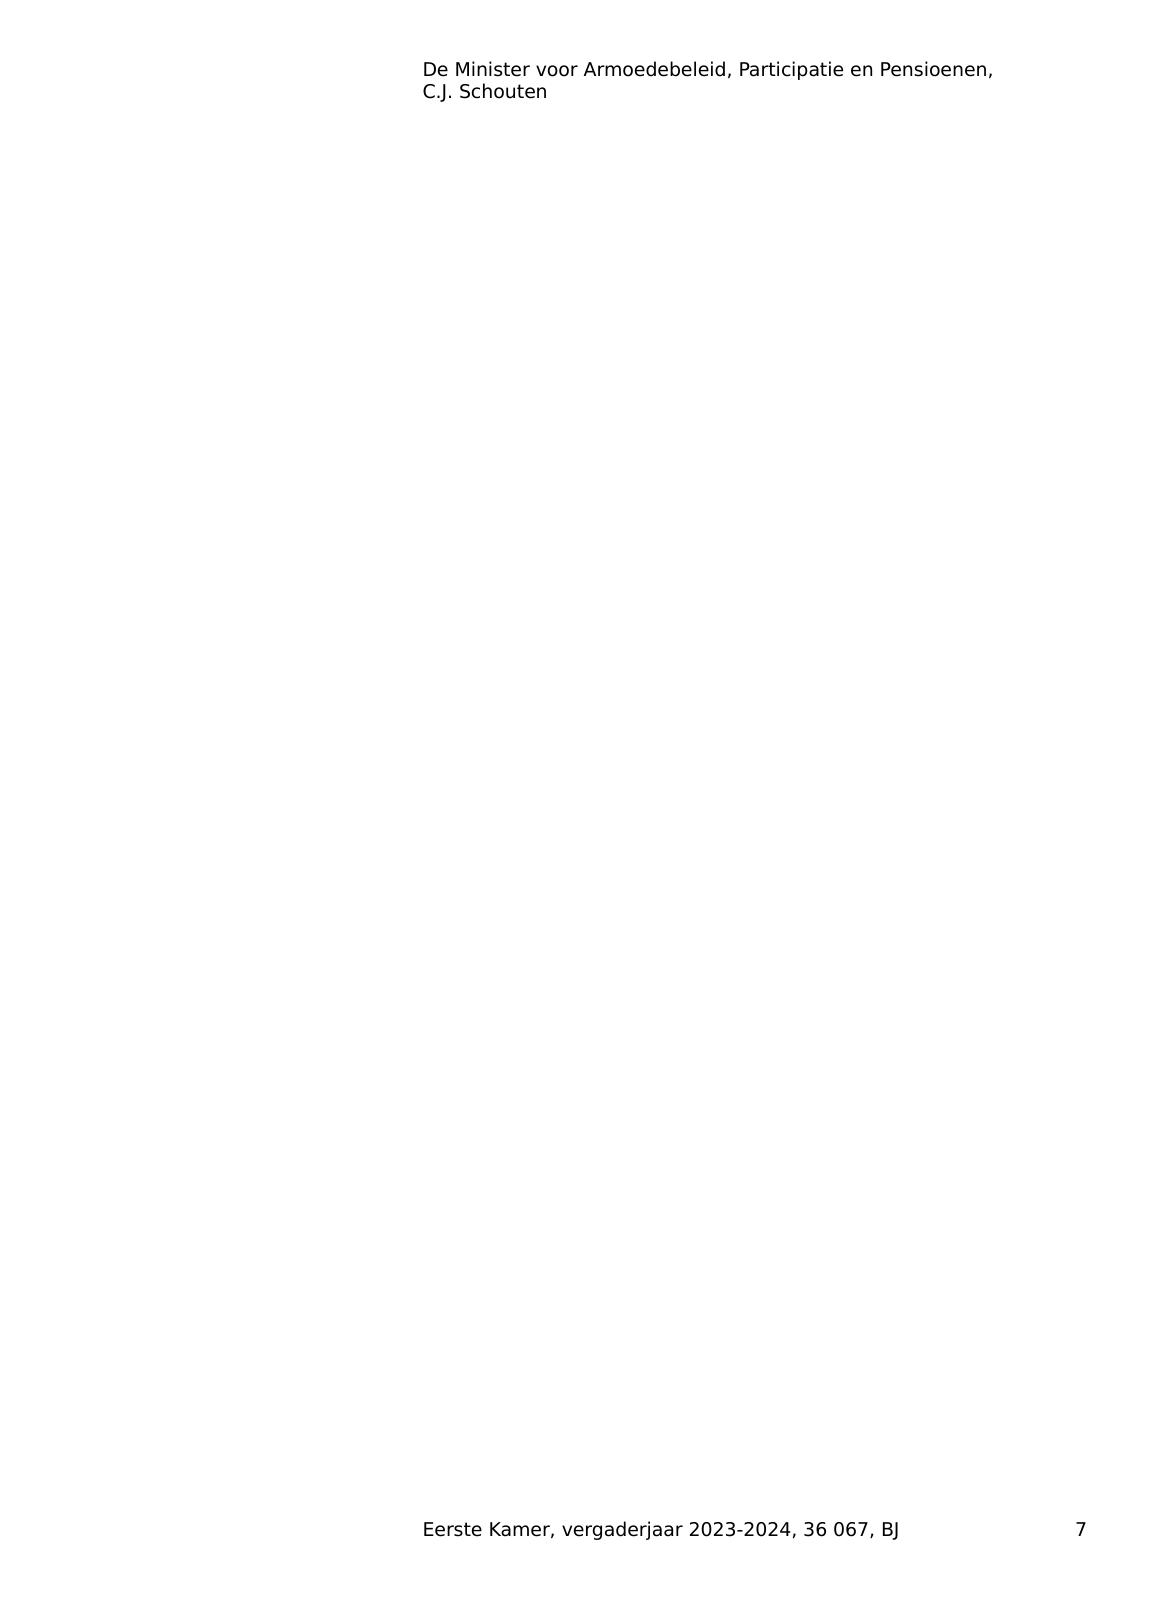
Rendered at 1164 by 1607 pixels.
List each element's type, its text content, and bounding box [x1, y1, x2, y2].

text De Minister voor Armoedebeleid, Participatie en Pensioenen, C.J. Schouten [422, 59, 1087, 103]
